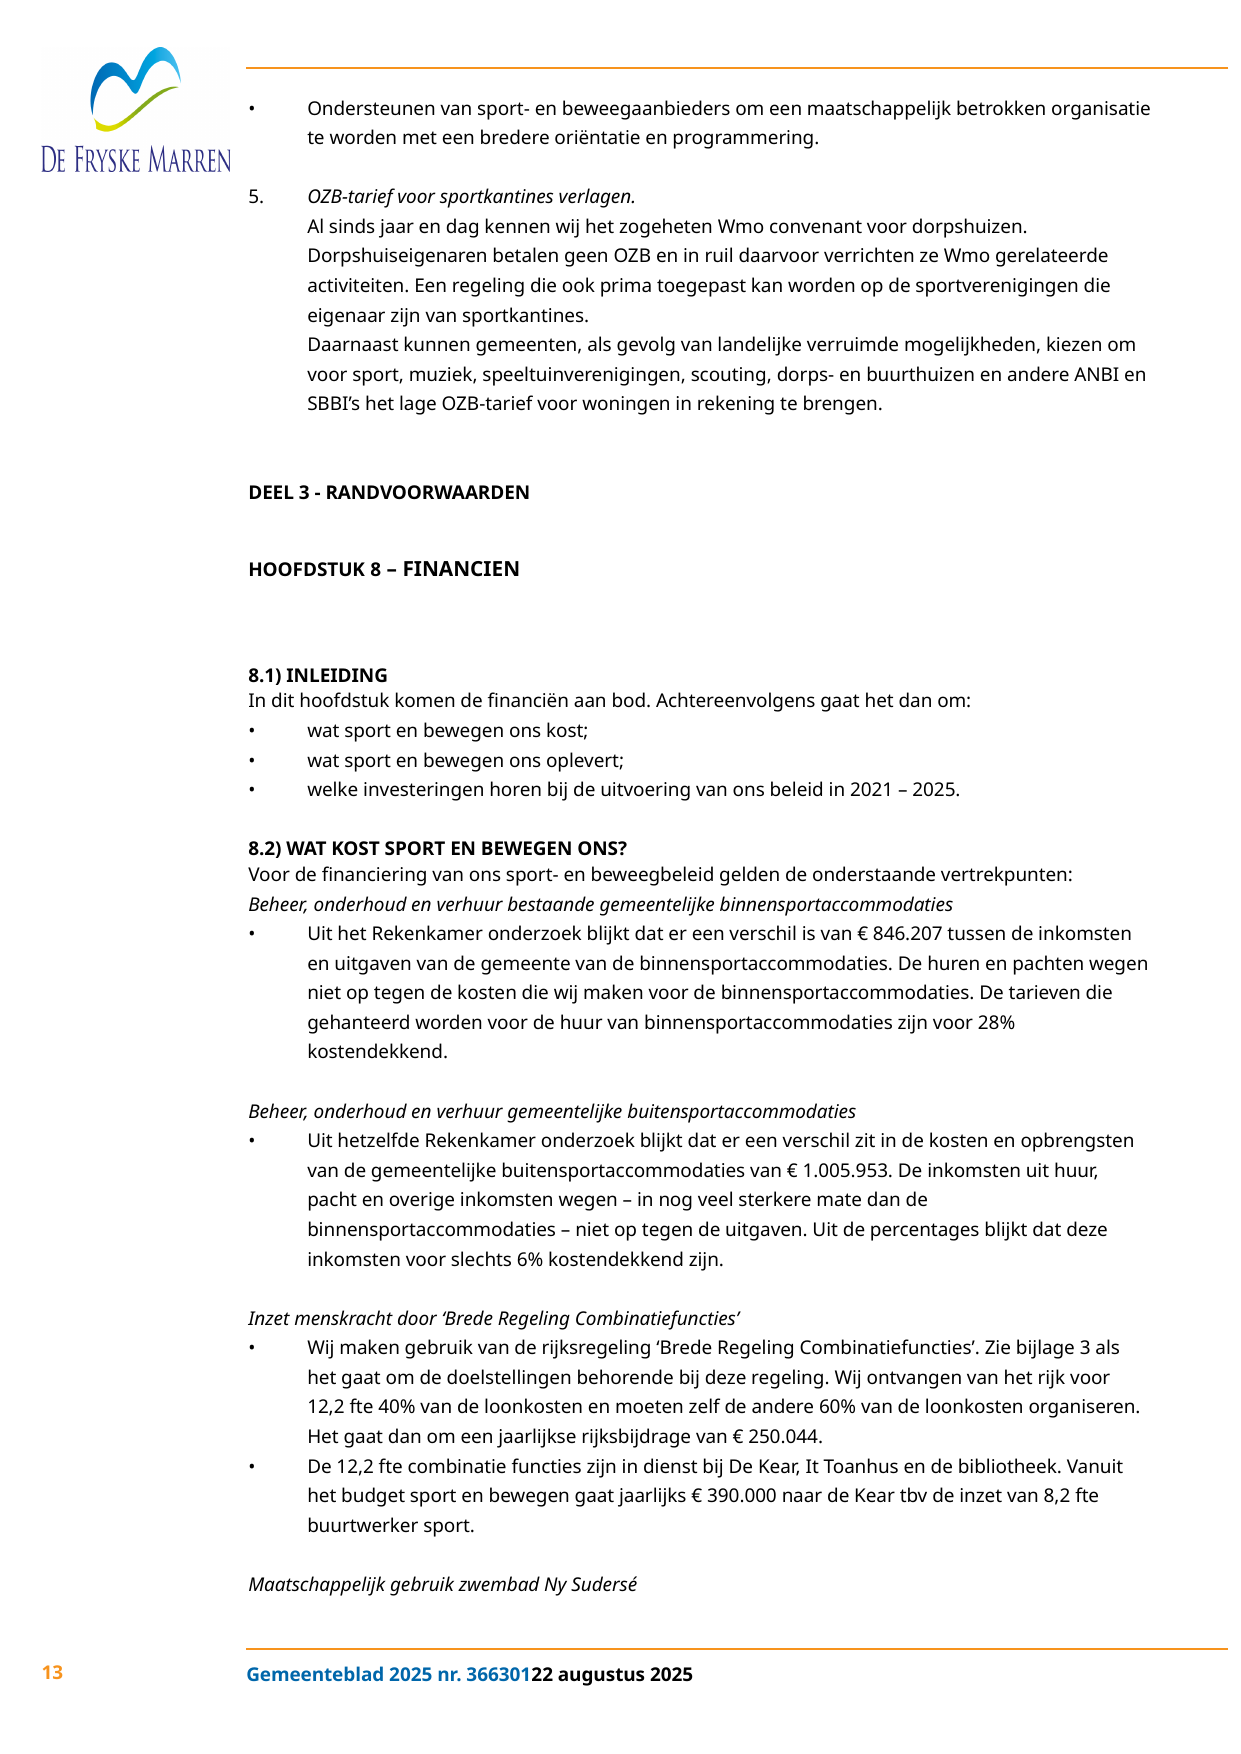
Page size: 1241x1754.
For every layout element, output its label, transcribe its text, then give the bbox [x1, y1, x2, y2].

text 8.2) WAT KOST SPORT EN BEWEGEN ONS? [248, 836, 1152, 861]
list welke investeringen horen bij de uitvoering van ons beleid in 2021 – 2025. [248, 776, 1152, 802]
list OZB-tarief voor sportkantines verlagen. [248, 183, 1152, 209]
list wat sport en bewegen ons oplevert; [248, 747, 1152, 772]
text 8.1) INLEIDING [248, 662, 1152, 688]
text Inzet menskracht door ‘Brede Regeling Combinatiefuncties’ [248, 1305, 1152, 1331]
picture [41, 47, 231, 172]
list De 12,2 fte combinatie functies zijn in dienst bij De Kear, It Toanhus en de bibliotheek. Vanuit het budget sport en bewegen gaat jaarlijks € 390.000 naar de Kear tbv de inzet van 8,2 fte buurtwerker sport. [248, 1453, 1152, 1538]
list Ondersteunen van sport- en beweegaanbieders om een maatschappelijk betrokken organisatie te worden met een bredere oriëntatie en programmering. [248, 95, 1152, 150]
text Maatschappelijk gebruik zwembad Ny Sudersé [248, 1571, 1152, 1597]
list Daarnaast kunnen gemeenten, als gevolg van landelijke verruimde mogelijkheden, kiezen om voor sport, muziek, speeltuinverenigingen, scouting, dorps- en buurthuizen en andere ANBI en SBBI’s het lage OZB-tarief voor woningen in rekening te brengen. [248, 331, 1152, 416]
list Wij maken gebruik van de rijksregeling ‘Brede Regeling Combinatiefuncties’. Zie bijlage 3 als het gaat om de doelstellingen behorende bij deze regeling. Wij ontvangen van het rijk voor 12,2 fte 40% van de loonkosten en moeten zelf de andere 60% van de loonkosten organiseren. Het gaat dan om een jaarlijkse rijksbijdrage van € 250.044. [248, 1334, 1152, 1449]
text Voor de financiering van ons sport- en beweegbeleid gelden de onderstaande vertrekpunten: [248, 861, 1152, 887]
list wat sport en bewegen ons kost; [248, 717, 1152, 743]
text Beheer, onderhoud en verhuur bestaande gemeentelijke binnensportaccommodaties [248, 891, 1152, 917]
text In dit hoofdstuk komen de financiën aan bod. Achtereenvolgens gaat het dan om: [248, 688, 1152, 713]
list Al sinds jaar en dag kennen wij het zogeheten Wmo convenant voor dorpshuizen. Dorpshuiseigenaren betalen geen OZB en in ruil daarvoor verrichten ze Wmo gerelateerde activiteiten. Een regeling die ook prima toegepast kan worden op de sportverenigingen die eigenaar zijn van sportkantines. [248, 213, 1152, 328]
list Uit hetzelfde Rekenkamer onderzoek blijkt dat er een verschil zit in de kosten en opbrengsten van de gemeentelijke buitensportaccommodaties van € 1.005.953. De inkomsten uit huur, pacht en overige inkomsten wegen – in nog veel sterkere mate dan de binnensportaccommodaties – niet op tegen de uitgaven. Uit de percentages blijkt dat deze inkomsten voor slechts 6% kostendekkend zijn. [248, 1127, 1152, 1272]
text HOOFDSTUK 8 – FINANCIEN [248, 554, 1152, 583]
list Uit het Rekenkamer onderzoek blijkt dat er een verschil is van € 846.207 tussen de inkomsten en uitgaven van de gemeente van de binnensportaccommodaties. De huren en pachten wegen niet op tegen de kosten die wij maken voor de binnensportaccommodaties. De tarieven die gehanteerd worden voor de huur van binnensportaccommodaties zijn voor 28% kostendekkend. [248, 920, 1152, 1064]
text Beheer, onderhoud en verhuur gemeentelijke buitensportaccommodaties [248, 1098, 1152, 1124]
text DEEL 3 - RANDVOORWAARDEN [248, 479, 1152, 505]
